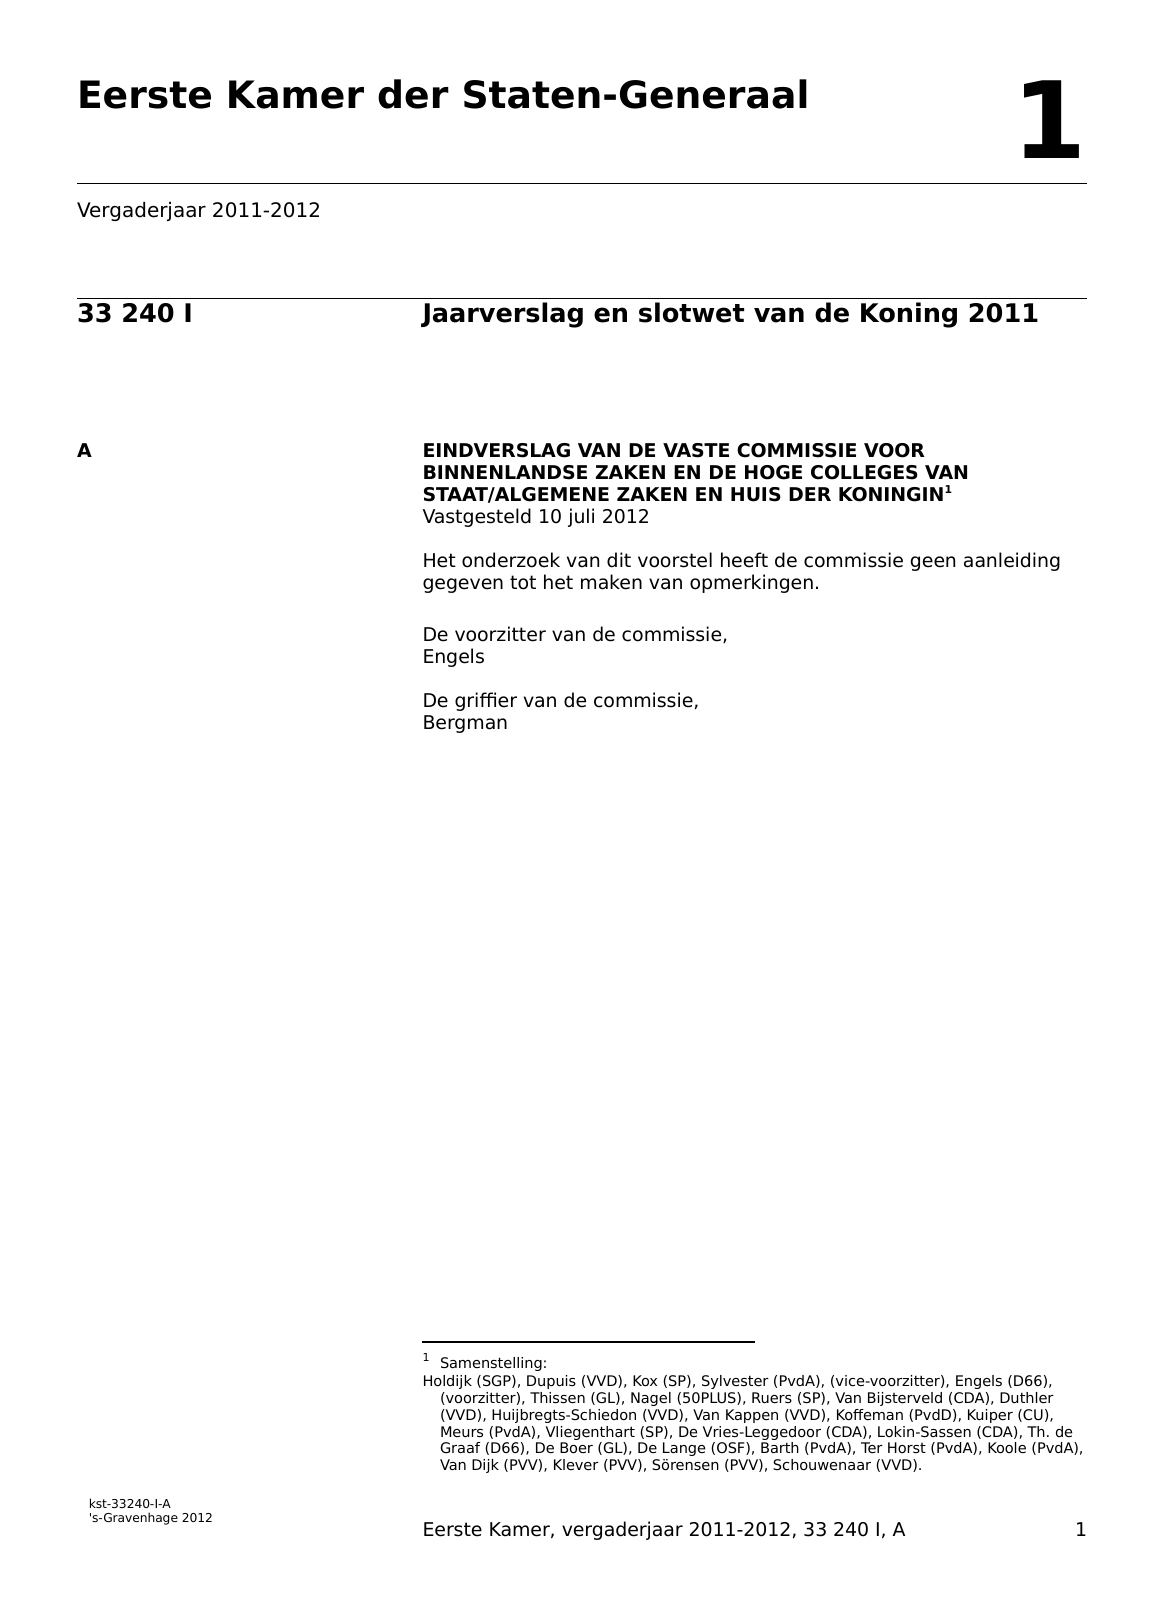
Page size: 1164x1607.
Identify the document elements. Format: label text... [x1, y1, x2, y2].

table_header Eerste Kamer der Staten-Generaal [77, 59, 886, 183]
subtitle 33 240 I Jaarverslag en slotwet van de Koning 2011 [77, 299, 1087, 329]
text 's-Gravenhage 2012 [88, 1511, 323, 1525]
text Vastgesteld 10 juli 2012 [422, 506, 1087, 528]
table_header 1 [886, 59, 1087, 183]
text De voorzitter van de commissie, Engels [422, 624, 1087, 668]
text kst-33240-I-A [88, 1497, 323, 1511]
text Samenstelling: [422, 1351, 1087, 1373]
text Het onderzoek van dit voorstel heeft de commissie geen aanleiding gegeven tot het maken van opmerkingen. [422, 550, 1087, 594]
table_cell Vergaderjaar 2011-2012 [77, 184, 1087, 298]
text Holdijk (SGP), Dupuis (VVD), Kox (SP), Sylvester (PvdA), (vice-voorzitter), Engels (D66), (voorzitter), Thissen (GL), Nagel (50PLUS), Ruers (SP), Van Bijsterveld (CDA), Duthler (VVD), Huijbregts-Schiedon (VVD), Van Kappen (VVD), Koffeman (PvdD), Kuiper (CU), Meurs (PvdA), Vliegenthart (SP), De Vries-Leggedoor (CDA), Lokin-Sassen (CDA), Th. de Graaf (D66), De Boer (GL), De Lange (OSF), Barth (PvdA), Ter Horst (PvdA), Koole (PvdA), Van Dijk (PVV), Klever (PVV), Sörensen (PVV), Schouwenaar (VVD). [422, 1373, 1087, 1474]
subtitle A EINDVERSLAG VAN DE VASTE COMMISSIE VOOR BINNENLANDSE ZAKEN EN DE HOGE COLLEGES VAN STAAT/ALGEMENE ZAKEN EN HUIS DER KONINGIN [77, 440, 1087, 506]
text De griffier van de commissie, Bergman [422, 690, 1087, 734]
